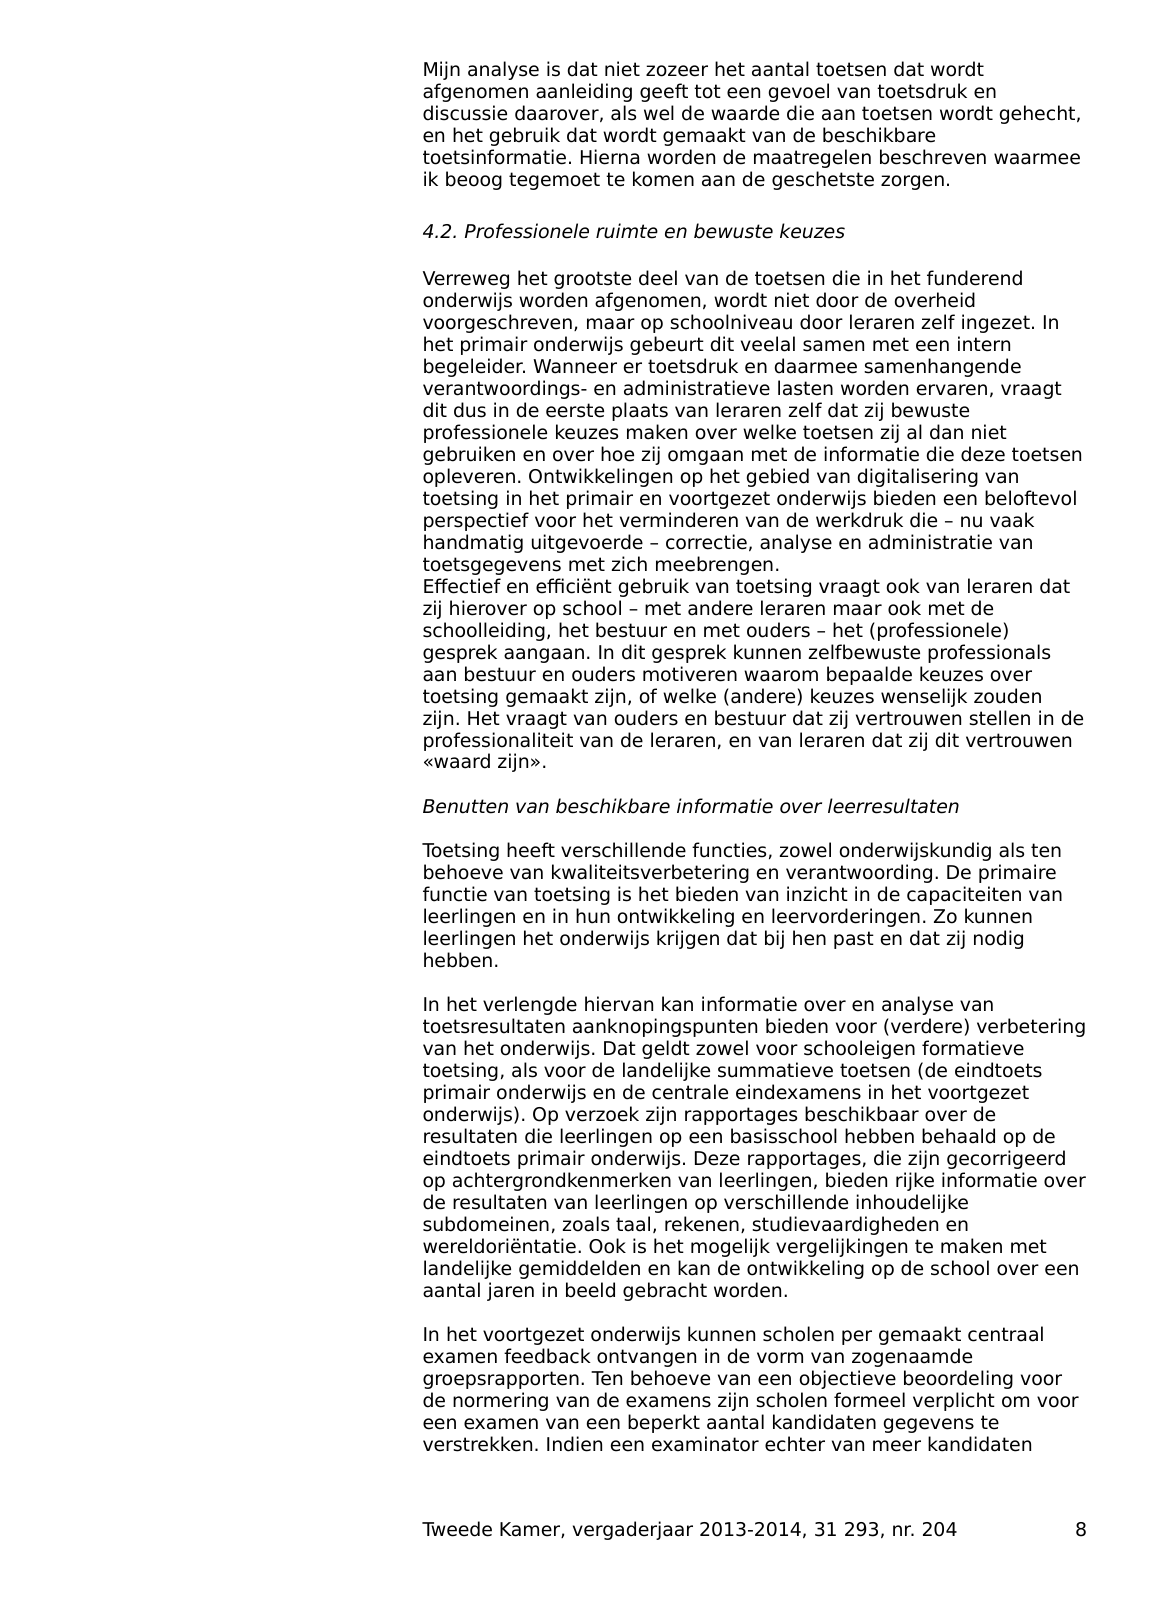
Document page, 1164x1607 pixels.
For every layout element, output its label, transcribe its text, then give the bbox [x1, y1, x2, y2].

subtitle 4.2. Professionele ruimte en bewuste keuzes [422, 221, 1087, 243]
subtitle Benutten van beschikbare informatie over leerresultaten [422, 796, 1087, 818]
text Effectief en efficiënt gebruik van toetsing vraagt ook van leraren dat zij hierover op school – met andere leraren maar ook met de schoolleiding, het bestuur en met ouders – het (professionele) gesprek aangaan. In dit gesprek kunnen zelfbewuste professionals aan bestuur en ouders motiveren waarom bepaalde keuzes over toetsing gemaakt zijn, of welke (andere) keuzes wenselijk zouden zijn. Het vraagt van ouders en bestuur dat zij vertrouwen stellen in de professionaliteit van de leraren, en van leraren dat zij dit vertrouwen «waard zijn». [422, 576, 1087, 773]
text In het voortgezet onderwijs kunnen scholen per gemaakt centraal examen feedback ontvangen in de vorm van zogenaamde groepsrapporten. Ten behoeve van een objectieve beoordeling voor de normering van de examens zijn scholen formeel verplicht om voor een examen van een beperkt aantal kandidaten gegevens te verstrekken. Indien een examinator echter van meer kandidaten [422, 1324, 1087, 1456]
text Mijn analyse is dat niet zozeer het aantal toetsen dat wordt afgenomen aanleiding geeft tot een gevoel van toetsdruk en discussie daarover, als wel de waarde die aan toetsen wordt gehecht, en het gebruik dat wordt gemaakt van de beschikbare toetsinformatie. Hierna worden de maatregelen beschreven waarmee ik beoog tegemoet te komen aan de geschetste zorgen. [422, 59, 1087, 191]
text Verreweg het grootste deel van de toetsen die in het funderend onderwijs worden afgenomen, wordt niet door de overheid voorgeschreven, maar op schoolniveau door leraren zelf ingezet. In het primair onderwijs gebeurt dit veelal samen met een intern begeleider. Wanneer er toetsdruk en daarmee samenhangende verantwoordings- en administratieve lasten worden ervaren, vraagt dit dus in de eerste plaats van leraren zelf dat zij bewuste professionele keuzes maken over welke toetsen zij al dan niet gebruiken en over hoe zij omgaan met de informatie die deze toetsen opleveren. Ontwikkelingen op het gebied van digitalisering van toetsing in het primair en voortgezet onderwijs bieden een beloftevol perspectief voor het verminderen van de werkdruk die – nu vaak handmatig uitgevoerde – correctie, analyse en administratie van toetsgegevens met zich meebrengen. [422, 268, 1087, 576]
text In het verlengde hiervan kan informatie over en analyse van toetsresultaten aanknopingspunten bieden voor (verdere) verbetering van het onderwijs. Dat geldt zowel voor schooleigen formatieve toetsing, als voor de landelijke summatieve toetsen (de eindtoets primair onderwijs en de centrale eindexamens in het voortgezet onderwijs). Op verzoek zijn rapportages beschikbaar over de resultaten die leerlingen op een basisschool hebben behaald op de eindtoets primair onderwijs. Deze rapportages, die zijn gecorrigeerd op achtergrondkenmerken van leerlingen, bieden rijke informatie over de resultaten van leerlingen op verschillende inhoudelijke subdomeinen, zoals taal, rekenen, studievaardigheden en wereldoriëntatie. Ook is het mogelijk vergelijkingen te maken met landelijke gemiddelden en kan de ontwikkeling op de school over een aantal jaren in beeld gebracht worden. [422, 994, 1087, 1302]
text Toetsing heeft verschillende functies, zowel onderwijskundig als ten behoeve van kwaliteitsverbetering en verantwoording. De primaire functie van toetsing is het bieden van inzicht in de capaciteiten van leerlingen en in hun ontwikkeling en leervorderingen. Zo kunnen leerlingen het onderwijs krijgen dat bij hen past en dat zij nodig hebben. [422, 840, 1087, 972]
